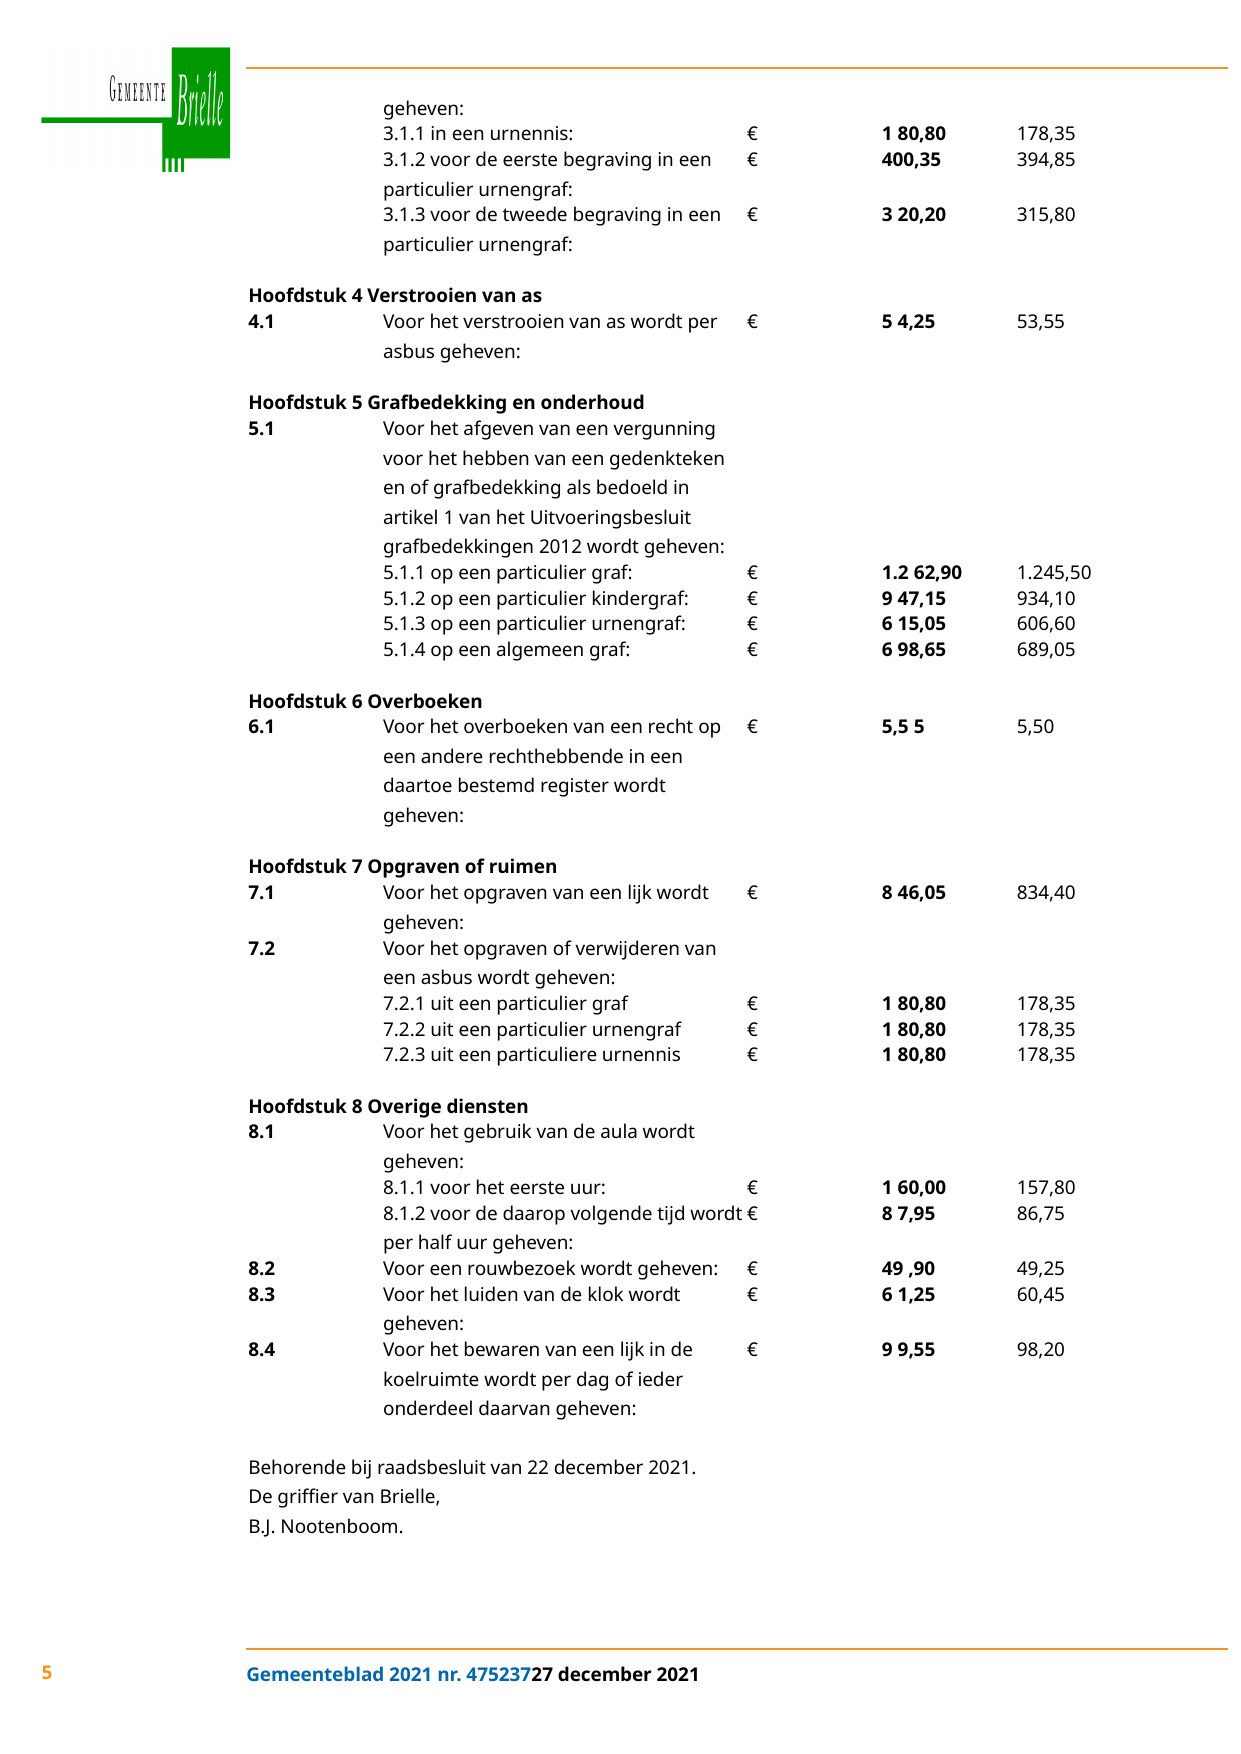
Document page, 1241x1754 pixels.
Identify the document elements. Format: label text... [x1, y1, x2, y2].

table_cell [248, 1200, 383, 1255]
text De griffier van Brielle, [248, 1483, 1152, 1509]
table_cell 7.2.2 uit een particulier urnengraf [383, 1016, 747, 1042]
table_cell [882, 389, 1017, 415]
table_cell 689,05 [1017, 636, 1152, 662]
table_cell 3.1.2 voor de eerste begraving in een particulier urnengraf: [383, 146, 747, 202]
table_cell [1017, 257, 1152, 283]
table_cell [882, 935, 1017, 990]
table_cell [248, 95, 383, 121]
table_cell 6 1,25 [882, 1281, 1017, 1336]
table_cell 5.1.1 op een particulier graf: [383, 559, 747, 585]
table_cell 49 ,90 [882, 1255, 1017, 1281]
table_cell [248, 1067, 383, 1093]
table_cell 3 20,20 [882, 202, 1017, 257]
table_cell [747, 662, 882, 688]
table_cell 5,5 5 [882, 714, 1017, 828]
table_cell [248, 828, 383, 854]
table_cell [248, 559, 383, 585]
table_cell 394,85 [1017, 146, 1152, 202]
table_cell geheven: [383, 95, 747, 121]
table_cell [882, 415, 1017, 559]
table_cell [248, 1174, 383, 1200]
table_cell 6.1 [248, 714, 383, 828]
table_cell 7.2.3 uit een particuliere urnennis [383, 1042, 747, 1067]
table_cell [248, 202, 383, 257]
table_cell [1017, 389, 1152, 415]
text Behorende bij raadsbesluit van 22 december 2021. [248, 1454, 1152, 1479]
table_cell [383, 257, 747, 283]
table_cell € [747, 1042, 882, 1067]
table_cell [882, 1093, 1017, 1119]
table_cell € [747, 121, 882, 146]
table_cell [747, 854, 882, 879]
table_cell 5.1.2 op een particulier kindergraf: [383, 585, 747, 611]
table_cell [882, 283, 1017, 308]
table_cell 1 80,80 [882, 1016, 1017, 1042]
table_cell 934,10 [1017, 585, 1152, 611]
table_cell 178,35 [1017, 1042, 1152, 1067]
table_cell 157,80 [1017, 1174, 1152, 1200]
table_cell [1017, 854, 1152, 879]
table_cell 8.1.1 voor het eerste uur: [383, 1174, 747, 1200]
table_cell Voor het opgraven van een lijk wordt geheven: [383, 880, 747, 935]
table_cell [747, 1067, 882, 1093]
table_cell 5.1.3 op een particulier urnengraf: [383, 611, 747, 636]
table_cell [747, 1093, 882, 1119]
table_cell [1017, 688, 1152, 713]
table_cell [882, 95, 1017, 121]
table_cell 7.2.1 uit een particulier graf [383, 990, 747, 1016]
table_cell Voor een rouwbezoek wordt geheven: [383, 1255, 747, 1281]
table_cell Voor het bewaren van een lijk in de koelruimte wordt per dag of ieder onderdeel daarvan geheven: [383, 1336, 747, 1421]
table_cell € [747, 990, 882, 1016]
table_cell 98,20 [1017, 1336, 1152, 1421]
table_cell Hoofdstuk 5 Grafbedekking en onderhoud [248, 389, 747, 415]
table_cell [882, 688, 1017, 713]
table_cell € [747, 146, 882, 202]
table_cell [248, 257, 383, 283]
table_cell [882, 1119, 1017, 1174]
table_cell 8.4 [248, 1336, 383, 1421]
table_cell Voor het luiden van de klok wordt geheven: [383, 1281, 747, 1336]
table_cell 1 80,80 [882, 121, 1017, 146]
table_cell 5.1.4 op een algemeen graf: [383, 636, 747, 662]
table_cell [747, 257, 882, 283]
table_cell 49,25 [1017, 1255, 1152, 1281]
table_cell € [747, 1174, 882, 1200]
table_cell Hoofdstuk 8 Overige diensten [248, 1093, 747, 1119]
table_cell Voor het opgraven of verwijderen van een asbus wordt geheven: [383, 935, 747, 990]
table_cell € [747, 1200, 882, 1255]
table_cell 8.2 [248, 1255, 383, 1281]
table_cell [1017, 283, 1152, 308]
table_cell [882, 828, 1017, 854]
table_cell Hoofdstuk 7 Opgraven of ruimen [248, 854, 747, 879]
table_cell [248, 636, 383, 662]
table_cell [1017, 1119, 1152, 1174]
table_cell 1 60,00 [882, 1174, 1017, 1200]
table_cell Hoofdstuk 4 Verstrooien van as [248, 283, 747, 308]
table_cell 3.1.3 voor de tweede begraving in een particulier urnengraf: [383, 202, 747, 257]
table_cell [747, 828, 882, 854]
table_cell 6 98,65 [882, 636, 1017, 662]
table_cell 1.245,50 [1017, 559, 1152, 585]
table_cell Voor het overboeken van een recht op een andere rechthebbende in een daartoe bestemd register wordt geheven: [383, 714, 747, 828]
table_cell 86,75 [1017, 1200, 1152, 1255]
table_cell Hoofdstuk 6 Overboeken [248, 688, 747, 713]
table_cell [248, 990, 383, 1016]
table_cell 1.2 62,90 [882, 559, 1017, 585]
table_cell 315,80 [1017, 202, 1152, 257]
table_cell 9 47,15 [882, 585, 1017, 611]
table_cell [248, 585, 383, 611]
table_cell [248, 364, 383, 389]
table_cell 400,35 [882, 146, 1017, 202]
table_cell 53,55 [1017, 308, 1152, 364]
table_cell [248, 1016, 383, 1042]
table_cell [882, 364, 1017, 389]
text B.J. Nootenboom. [248, 1513, 1152, 1539]
table_cell [383, 1067, 747, 1093]
table_cell € [747, 636, 882, 662]
table_cell [1017, 828, 1152, 854]
table_cell 60,45 [1017, 1281, 1152, 1336]
table_cell 178,35 [1017, 121, 1152, 146]
table_cell 178,35 [1017, 1016, 1152, 1042]
table_cell [882, 257, 1017, 283]
table_cell [747, 283, 882, 308]
table_cell 5 4,25 [882, 308, 1017, 364]
table_cell [248, 1042, 383, 1067]
table_cell [1017, 935, 1152, 990]
table_cell 6 15,05 [882, 611, 1017, 636]
table_cell [1017, 1093, 1152, 1119]
table_cell [747, 415, 882, 559]
table_cell [882, 662, 1017, 688]
table_cell [248, 146, 383, 202]
table_cell 4.1 [248, 308, 383, 364]
table_cell € [747, 611, 882, 636]
table_cell 1 80,80 [882, 990, 1017, 1016]
table_cell € [747, 1255, 882, 1281]
table_cell 1 80,80 [882, 1042, 1017, 1067]
table_cell [248, 611, 383, 636]
table_cell 8 7,95 [882, 1200, 1017, 1255]
table_cell 8.3 [248, 1281, 383, 1336]
table_cell € [747, 880, 882, 935]
table_cell [1017, 364, 1152, 389]
table_cell 7.1 [248, 880, 383, 935]
table_cell [1017, 1067, 1152, 1093]
table_cell 8 46,05 [882, 880, 1017, 935]
table_cell [1017, 415, 1152, 559]
table_cell [747, 688, 882, 713]
table_cell 9 9,55 [882, 1336, 1017, 1421]
table_cell [1017, 95, 1152, 121]
table_cell [1017, 662, 1152, 688]
table_cell [383, 662, 747, 688]
table_cell 8.1.2 voor de daarop volgende tijd wordt per half uur geheven: [383, 1200, 747, 1255]
table_cell [747, 389, 882, 415]
table_cell 606,60 [1017, 611, 1152, 636]
table_cell [882, 1067, 1017, 1093]
picture [41, 47, 231, 172]
table_cell [747, 935, 882, 990]
table_cell € [747, 559, 882, 585]
table_cell [248, 662, 383, 688]
table_cell Voor het afgeven van een vergunning voor het hebben van een gedenkteken en of grafbedekking als bedoeld in artikel 1 van het Uitvoeringsbesluit grafbedekkingen 2012 wordt geheven: [383, 415, 747, 559]
table_cell [248, 121, 383, 146]
table_cell € [747, 308, 882, 364]
table_cell Voor het gebruik van de aula wordt geheven: [383, 1119, 747, 1174]
table_cell € [747, 714, 882, 828]
table_cell Voor het verstrooien van as wordt per asbus geheven: [383, 308, 747, 364]
table_cell € [747, 1281, 882, 1336]
table_cell [747, 364, 882, 389]
table_cell [882, 854, 1017, 879]
table_cell 834,40 [1017, 880, 1152, 935]
table_cell € [747, 585, 882, 611]
table_cell 3.1.1 in een urnennis: [383, 121, 747, 146]
table_cell € [747, 1016, 882, 1042]
table_cell 8.1 [248, 1119, 383, 1174]
table_cell € [747, 202, 882, 257]
table_cell [747, 95, 882, 121]
table_cell [747, 1119, 882, 1174]
table_cell 5.1 [248, 415, 383, 559]
table_cell 178,35 [1017, 990, 1152, 1016]
table_cell [383, 828, 747, 854]
table_cell € [747, 1336, 882, 1421]
table_cell [383, 364, 747, 389]
table_cell 5,50 [1017, 714, 1152, 828]
table_cell 7.2 [248, 935, 383, 990]
